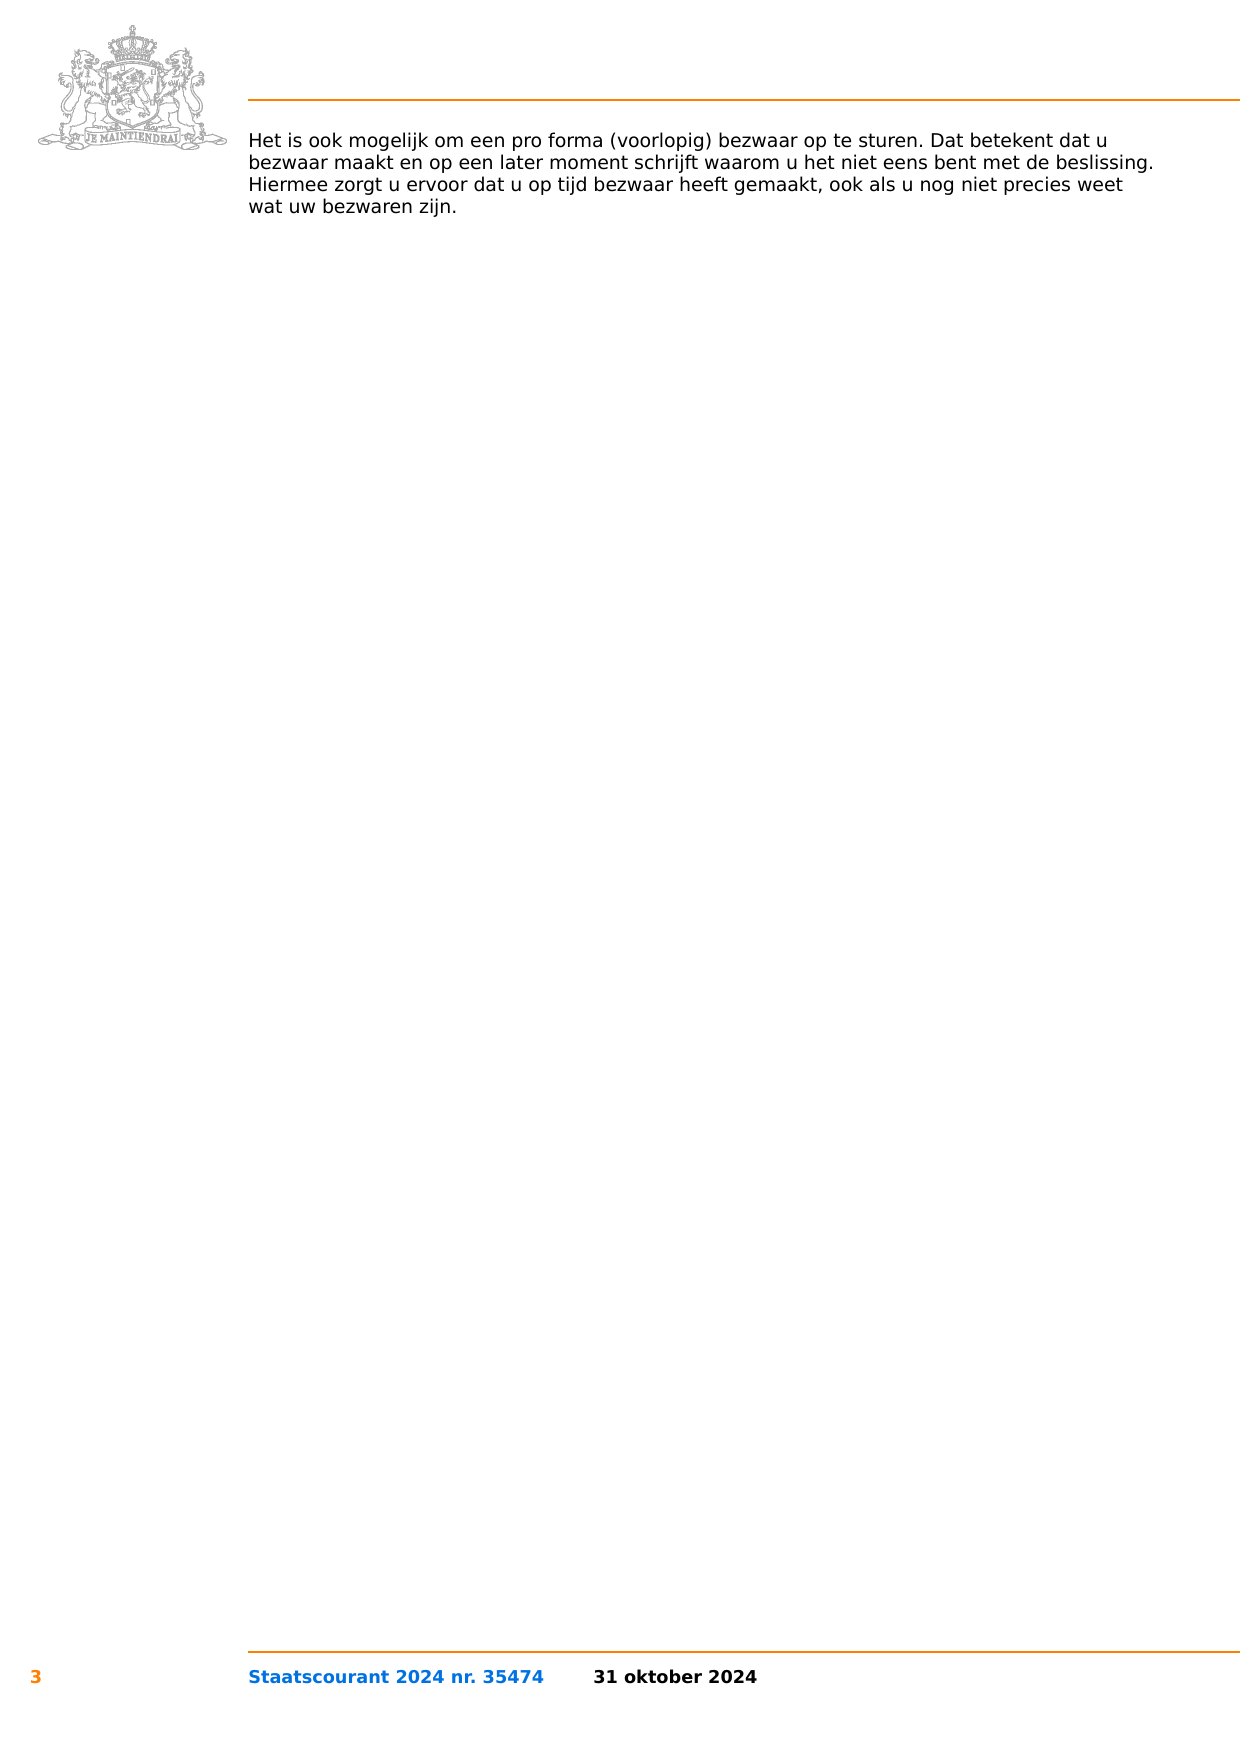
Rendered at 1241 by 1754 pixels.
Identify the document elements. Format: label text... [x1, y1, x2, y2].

text Het is ook mogelijk om een pro forma (voorlopig) bezwaar op te sturen. Dat betekent dat u bezwaar maakt en op een later moment schrijft waarom u het niet eens bent met de beslissing. Hiermee zorgt u ervoor dat u op tijd bezwaar heeft gemaakt, ook als u nog niet precies weet wat uw bezwaren zijn. [248, 130, 1163, 218]
picture [38, 25, 227, 150]
